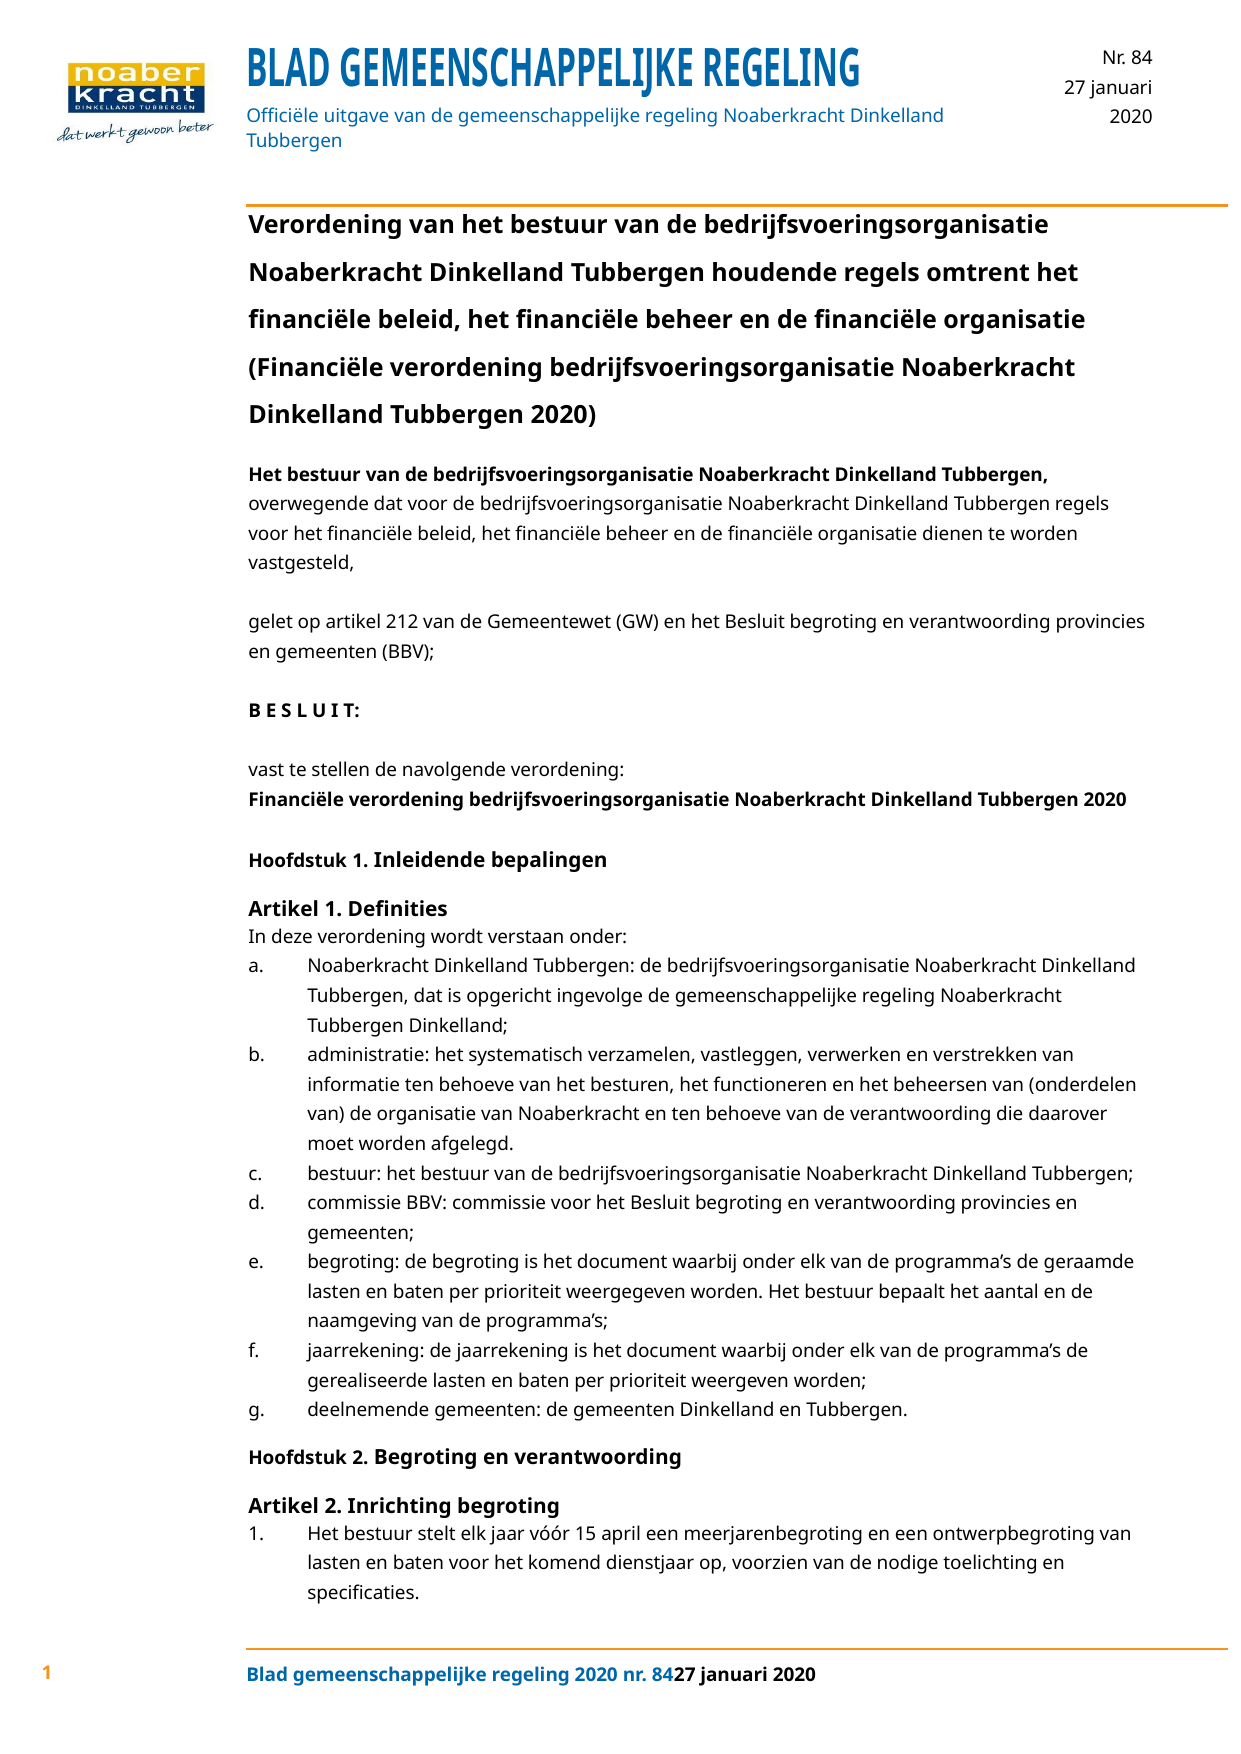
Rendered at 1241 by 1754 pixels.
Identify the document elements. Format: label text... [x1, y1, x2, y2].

text Hoofdstuk 2. Begroting en verantwoording [248, 1442, 1152, 1470]
list bestuur: het bestuur van de bedrijfsvoeringsorganisatie Noaberkracht Dinkelland Tubbergen; [248, 1160, 1152, 1185]
text gelet op artikel 212 van de Gemeentewet (GW) en het Besluit begroting en verantwoording provincies en gemeenten (BBV); [248, 609, 1152, 664]
text B E S L U I T: [248, 697, 1152, 723]
list commissie BBV: commissie voor het Besluit begroting en verantwoording provincies en gemeenten; [248, 1189, 1152, 1244]
picture [41, 47, 231, 172]
text Verordening van het bestuur van de bedrijfsvoeringsorganisatie Noaberkracht Dinkelland Tubbergen houdende regels omtrent het financiële beleid, het financiële beheer en de financiële organisatie (Financiële verordening bedrijfsvoeringsorganisatie Noaberkracht Dinkelland Tubbergen 2020) [248, 207, 1152, 431]
list administratie: het systematisch verzamelen, vastleggen, verwerken en verstrekken van informatie ten behoeve van het besturen, het functioneren en het beheersen van (onderdelen van) de organisatie van Noaberkracht en ten behoeve van de verantwoording die daarover moet worden afgelegd. [248, 1041, 1152, 1156]
list Het bestuur stelt elk jaar vóór 15 april een meerjarenbegroting en een ontwerpbegroting van lasten en baten voor het komend dienstjaar op, voorzien van de nodige toelichting en specificaties. [248, 1520, 1152, 1604]
text Hoofdstuk 1. Inleidende bepalingen [248, 845, 1152, 874]
list deelnemende gemeenten: de gemeenten Dinkelland en Tubbergen. [248, 1396, 1152, 1422]
text overwegende dat voor de bedrijfsvoeringsorganisatie Noaberkracht Dinkelland Tubbergen regels voor het financiële beleid, het financiële beheer en de financiële organisatie dienen te worden vastgesteld, [248, 490, 1152, 575]
text In deze verordening wordt verstaan onder: [248, 923, 1152, 949]
text vast te stellen de navolgende verordening: [248, 757, 1152, 782]
text Financiële verordening bedrijfsvoeringsorganisatie Noaberkracht Dinkelland Tubbergen 2020 [248, 786, 1152, 812]
list Noaberkracht Dinkelland Tubbergen: de bedrijfsvoeringsorganisatie Noaberkracht Dinkelland Tubbergen, dat is opgericht ingevolge de gemeenschappelijke regeling Noaberkracht Tubbergen Dinkelland; [248, 953, 1152, 1037]
text Artikel 2. Inrichting begroting [248, 1491, 1152, 1520]
text Het bestuur van de bedrijfsvoeringsorganisatie Noaberkracht Dinkelland Tubbergen, [248, 461, 1152, 486]
text Artikel 1. Definities [248, 894, 1152, 923]
list jaarrekening: de jaarrekening is het document waarbij onder elk van de programma’s de gerealiseerde lasten en baten per prioriteit weergeven worden; [248, 1337, 1152, 1392]
list begroting: de begroting is het document waarbij onder elk van de programma’s de geraamde lasten en baten per prioriteit weergegeven worden. Het bestuur bepaalt het aantal en de naamgeving van de programma’s; [248, 1248, 1152, 1333]
